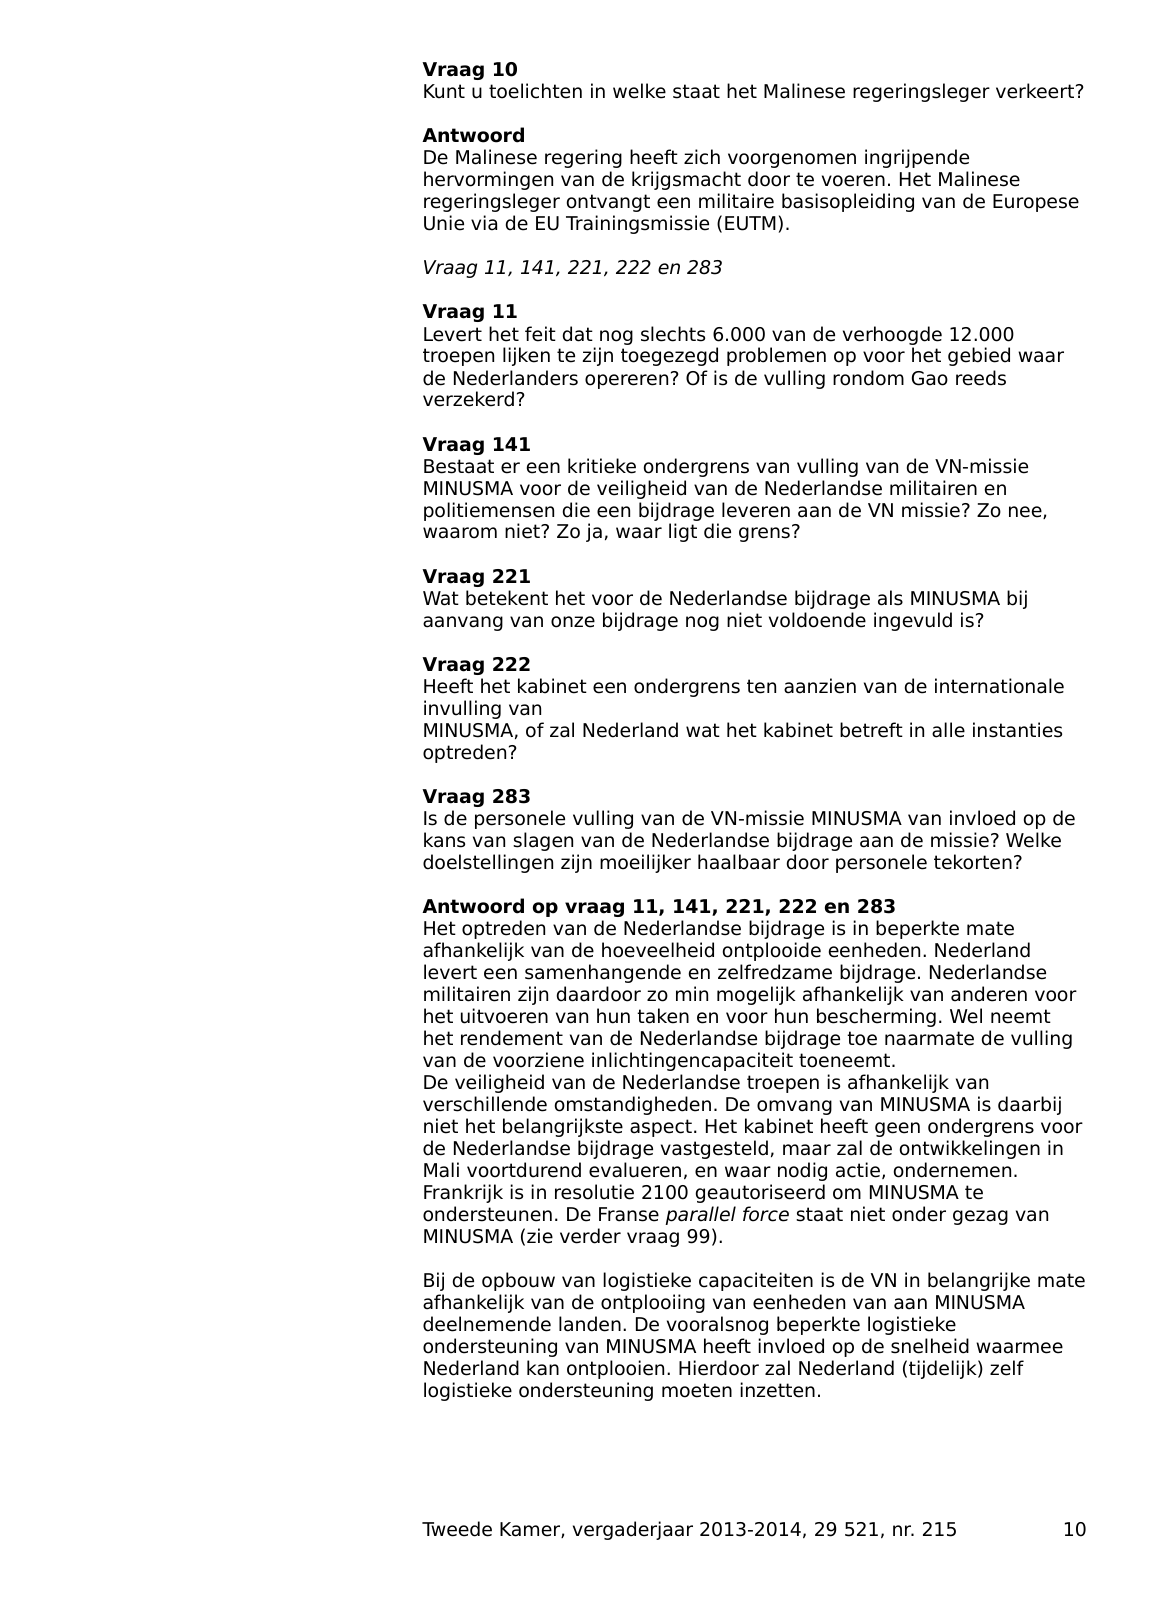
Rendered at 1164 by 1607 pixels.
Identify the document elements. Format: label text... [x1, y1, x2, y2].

text Heeft het kabinet een ondergrens ten aanzien van de internationale invulling van [422, 676, 1087, 720]
text Bestaat er een kritieke ondergrens van vulling van de VN-missie MINUSMA voor de veiligheid van de Nederlandse militairen en politiemensen die een bijdrage leveren aan de VN missie? Zo nee, waarom niet? Zo ja, waar ligt die grens? [422, 456, 1087, 543]
text Kunt u toelichten in welke staat het Malinese regeringsleger verkeert? [422, 81, 1087, 103]
text Vraag 221 [422, 566, 1087, 588]
text Antwoord [422, 125, 1087, 147]
text Vraag 10 [422, 59, 1087, 81]
text De veiligheid van de Nederlandse troepen is afhankelijk van verschillende omstandigheden. De omvang van MINUSMA is daarbij niet het belangrijkste aspect. Het kabinet heeft geen ondergrens voor de Nederlandse bijdrage vastgesteld, maar zal de ontwikkelingen in Mali voortdurend evalueren, en waar nodig actie, ondernemen. Frankrijk is in resolutie 2100 geautoriseerd om MINUSMA te ondersteunen. De Franse parallel force staat niet onder gezag van MINUSMA (zie verder vraag 99). [422, 1072, 1087, 1248]
text Het optreden van de Nederlandse bijdrage is in beperkte mate afhankelijk van de hoeveelheid ontplooide eenheden. Nederland levert een samenhangende en zelfredzame bijdrage. Nederlandse militairen zijn daardoor zo min mogelijk afhankelijk van anderen voor het uitvoeren van hun taken en voor hun bescherming. Wel neemt het rendement van de Nederlandse bijdrage toe naarmate de vulling van de voorziene inlichtingencapaciteit toeneemt. [422, 918, 1087, 1072]
text Vraag 11 [422, 301, 1087, 323]
text Vraag 283 [422, 786, 1087, 808]
text De Malinese regering heeft zich voorgenomen ingrijpende hervormingen van de krijgsmacht door te voeren. Het Malinese regeringsleger ontvangt een militaire basisopleiding van de Europese Unie via de EU Trainingsmissie (EUTM). [422, 147, 1087, 235]
text Antwoord op vraag 11, 141, 221, 222 en 283 [422, 896, 1087, 918]
text Bij de opbouw van logistieke capaciteiten is de VN in belangrijke mate afhankelijk van de ontplooiing van eenheden van aan MINUSMA deelnemende landen. De vooralsnog beperkte logistieke ondersteuning van MINUSMA heeft invloed op de snelheid waarmee Nederland kan ontplooien. Hierdoor zal Nederland (tijdelijk) zelf logistieke ondersteuning moeten inzetten. [422, 1270, 1087, 1402]
text Is de personele vulling van de VN-missie MINUSMA van invloed op de kans van slagen van de Nederlandse bijdrage aan de missie? Welke doelstellingen zijn moeilijker haalbaar door personele tekorten? [422, 808, 1087, 874]
subtitle Vraag 11, 141, 221, 222 en 283 [422, 257, 1087, 279]
text Vraag 222 [422, 654, 1087, 676]
text MINUSMA, of zal Nederland wat het kabinet betreft in alle instanties optreden? [422, 720, 1087, 764]
text Levert het feit dat nog slechts 6.000 van de verhoogde 12.000 troepen lijken te zijn toegezegd problemen op voor het gebied waar de Nederlanders opereren? Of is de vulling rondom Gao reeds verzekerd? [422, 323, 1087, 411]
text Wat betekent het voor de Nederlandse bijdrage als MINUSMA bij aanvang van onze bijdrage nog niet voldoende ingevuld is? [422, 588, 1087, 632]
text Vraag 141 [422, 433, 1087, 456]
